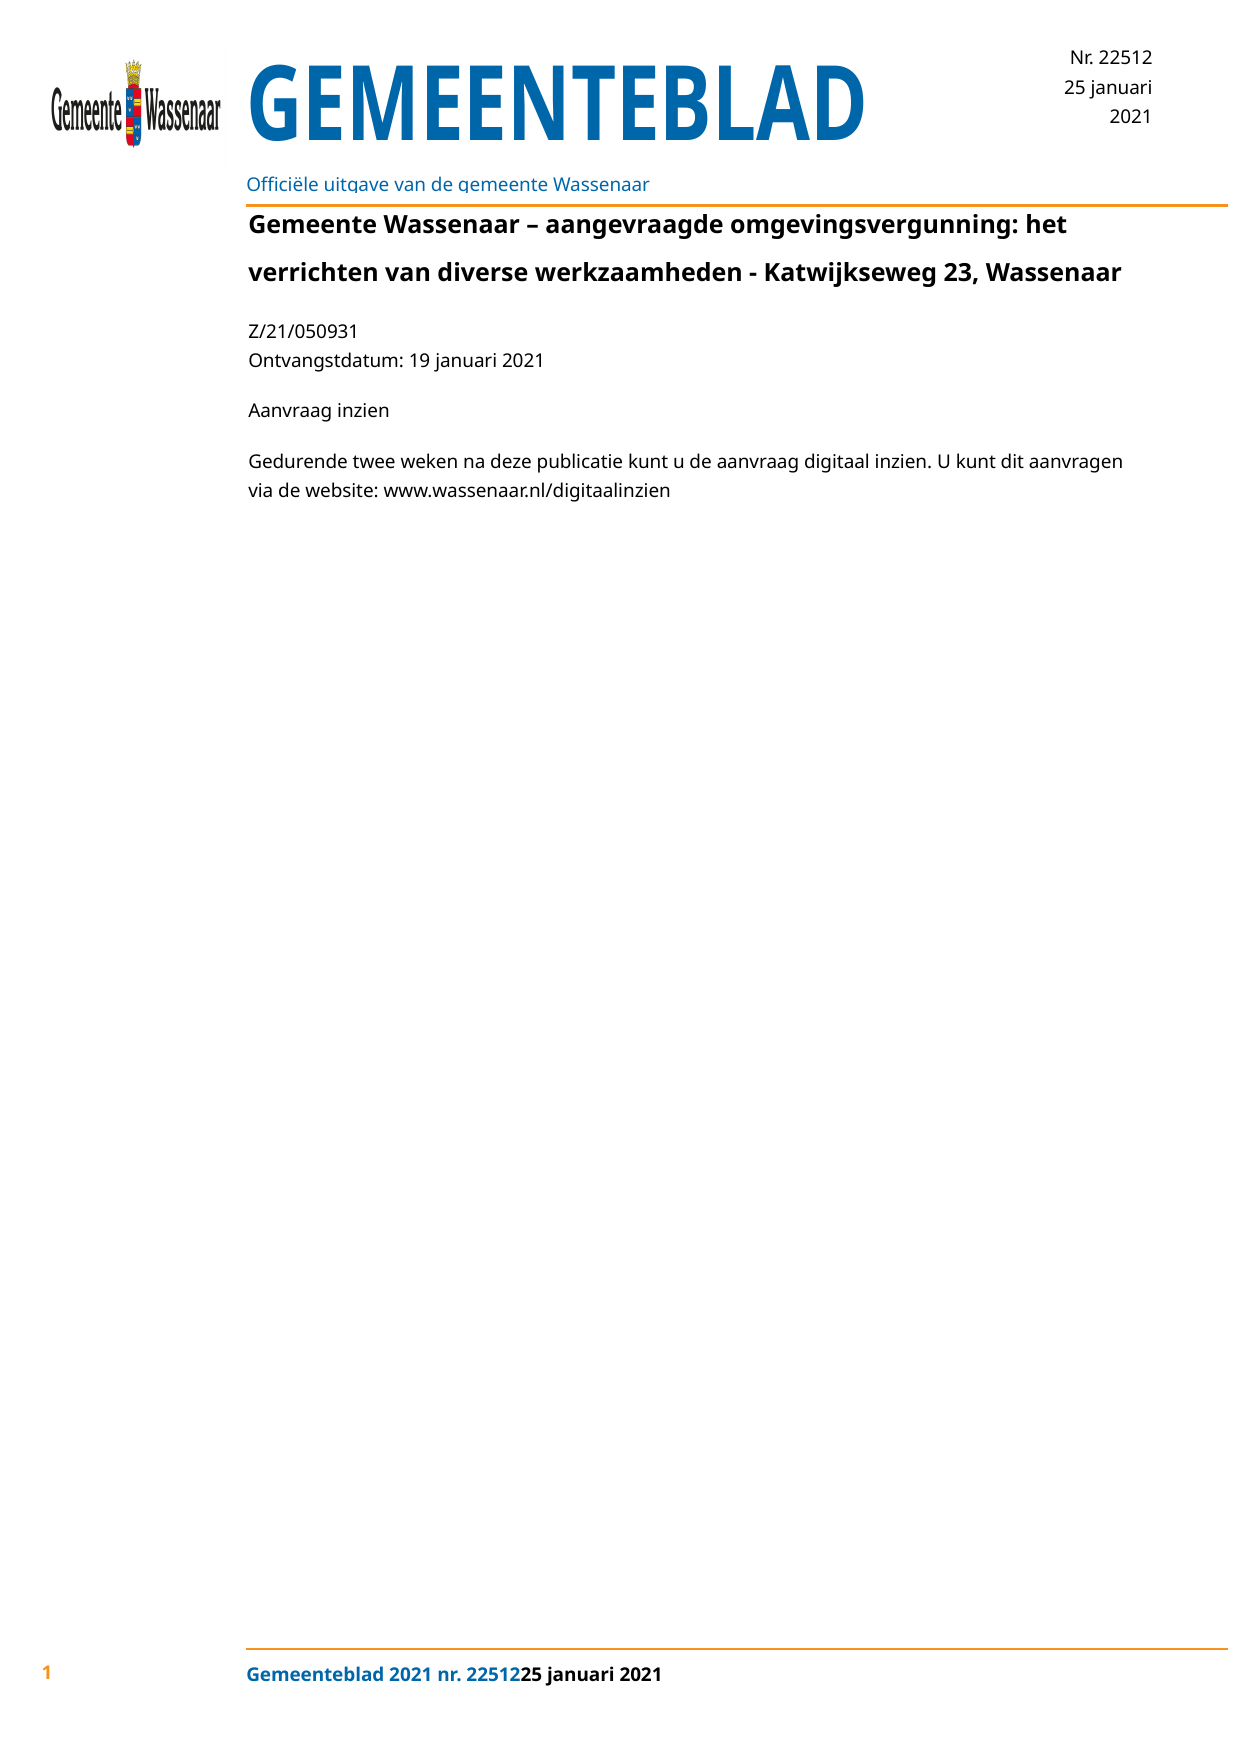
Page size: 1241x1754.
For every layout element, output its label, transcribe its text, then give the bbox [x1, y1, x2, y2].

text Ontvangstdatum: 19 januari 2021 [248, 347, 1152, 373]
table_header Z/21/050931 [248, 318, 1152, 344]
text Gemeente Wassenaar – aangevraagde omgevingsvergunning: het verrichten van diverse werkzaamheden - Katwijkseweg 23, Wassenaar [248, 207, 1152, 288]
picture [41, 47, 231, 172]
text Aanvraag inzien [248, 397, 1152, 423]
text Gedurende twee weken na deze publicatie kunt u de aanvraag digitaal inzien. U kunt dit aanvragen via de website: www.wassenaar.nl/digitaalinzien [248, 448, 1152, 503]
